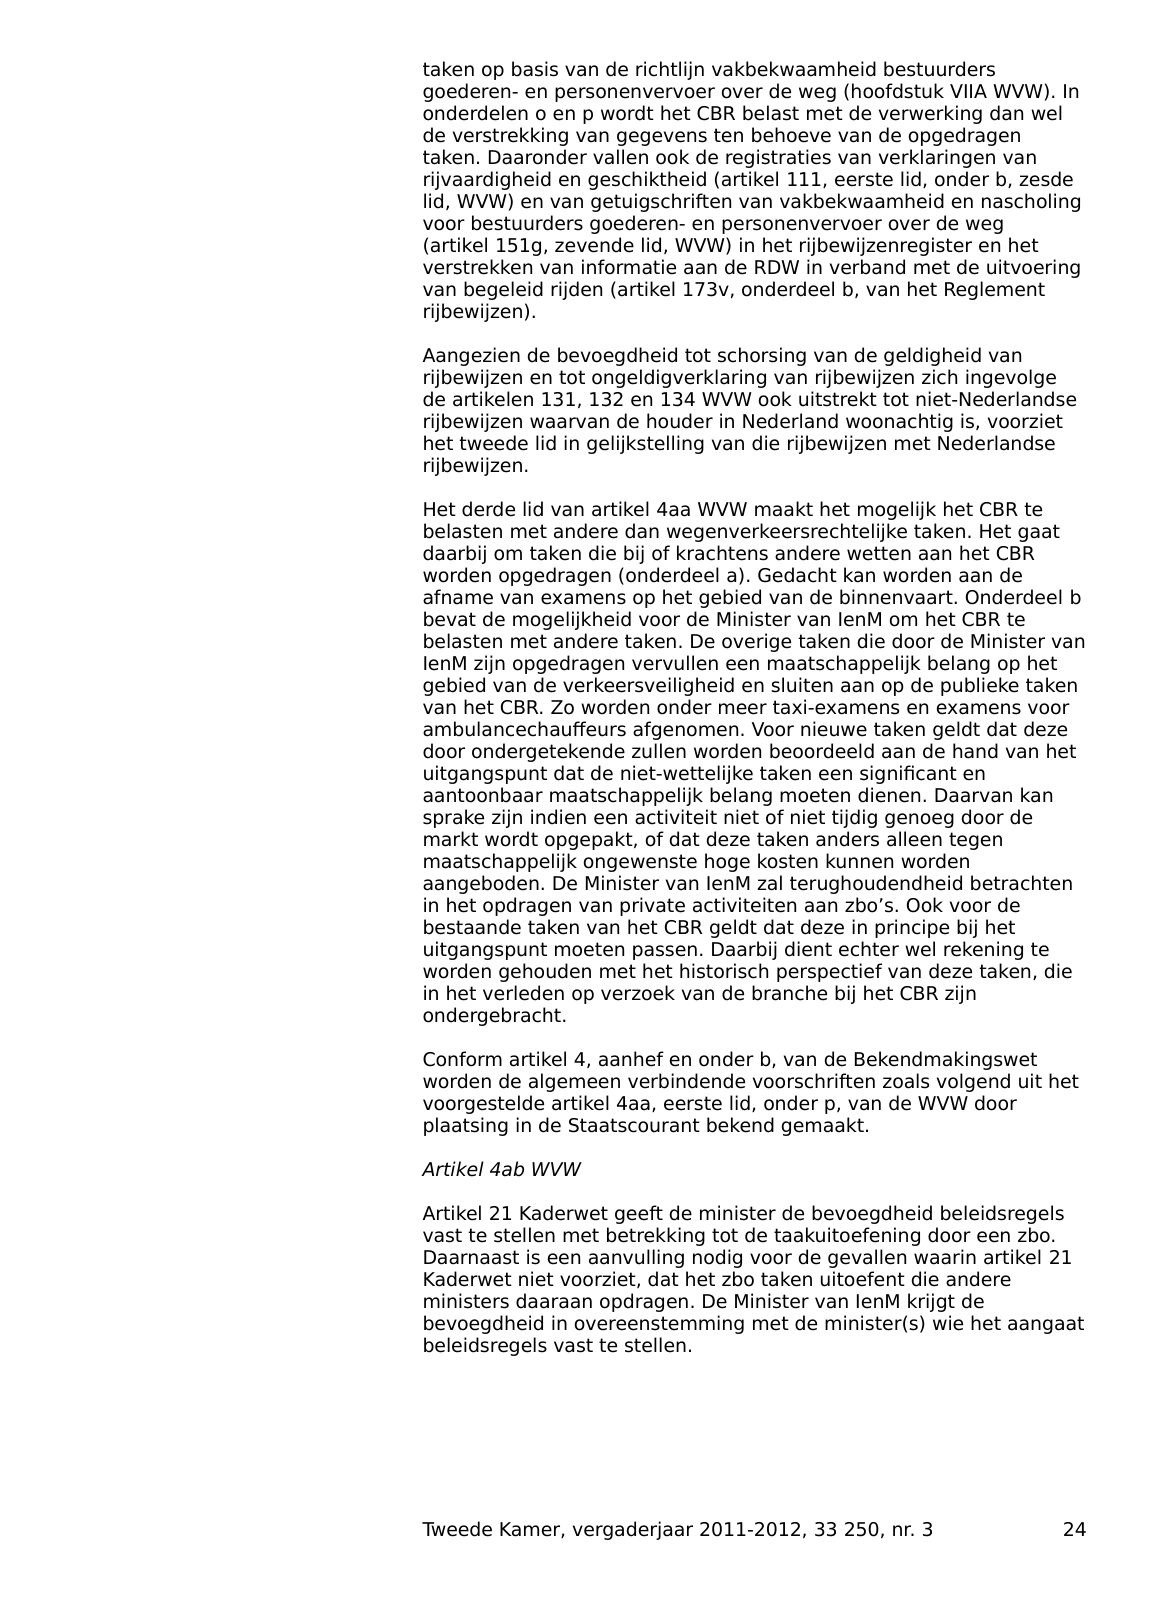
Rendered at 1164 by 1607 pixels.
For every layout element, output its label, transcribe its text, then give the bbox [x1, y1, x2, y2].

text Artikel 21 Kaderwet geeft de minister de bevoegdheid beleidsregels vast te stellen met betrekking tot de taakuitoefening door een zbo. Daarnaast is een aanvulling nodig voor de gevallen waarin artikel 21 Kaderwet niet voorziet, dat het zbo taken uitoefent die andere ministers daaraan opdragen. De Minister van IenM krijgt de bevoegdheid in overeenstemming met de minister(s) wie het aangaat beleidsregels vast te stellen. [422, 1203, 1087, 1357]
text taken op basis van de richtlijn vakbekwaamheid bestuurders goederen- en personenvervoer over de weg (hoofdstuk VIIA WVW). In onderdelen o en p wordt het CBR belast met de verwerking dan wel de verstrekking van gegevens ten behoeve van de opgedragen taken. Daaronder vallen ook de registraties van verklaringen van rijvaardigheid en geschiktheid (artikel 111, eerste lid, onder b, zesde lid, WVW) en van getuigschriften van vakbekwaamheid en nascholing voor bestuurders goederen- en personenvervoer over de weg (artikel 151g, zevende lid, WVW) in het rijbewijzenregister en het verstrekken van informatie aan de RDW in verband met de uitvoering van begeleid rijden (artikel 173v, onderdeel b, van het Reglement rijbewijzen). [422, 59, 1087, 323]
text Het derde lid van artikel 4aa WVW maakt het mogelijk het CBR te belasten met andere dan wegenverkeersrechtelijke taken. Het gaat daarbij om taken die bij of krachtens andere wetten aan het CBR worden opgedragen (onderdeel a). Gedacht kan worden aan de afname van examens op het gebied van de binnenvaart. Onderdeel b bevat de mogelijkheid voor de Minister van IenM om het CBR te belasten met andere taken. De overige taken die door de Minister van IenM zijn opgedragen vervullen een maatschappelijk belang op het gebied van de verkeersveiligheid en sluiten aan op de publieke taken van het CBR. Zo worden onder meer taxi-examens en examens voor ambulancechauffeurs afgenomen. Voor nieuwe taken geldt dat deze door ondergetekende zullen worden beoordeeld aan de hand van het uitgangspunt dat de niet-wettelijke taken een significant en aantoonbaar maatschappelijk belang moeten dienen. Daarvan kan sprake zijn indien een activiteit niet of niet tijdig genoeg door de markt wordt opgepakt, of dat deze taken anders alleen tegen maatschappelijk ongewenste hoge kosten kunnen worden aangeboden. De Minister van IenM zal terughoudendheid betrachten in het opdragen van private activiteiten aan zbo’s. Ook voor de bestaande taken van het CBR geldt dat deze in principe bij het uitgangspunt moeten passen. Daarbij dient echter wel rekening te worden gehouden met het historisch perspectief van deze taken, die in het verleden op verzoek van de branche bij het CBR zijn ondergebracht. [422, 499, 1087, 1027]
text Conform artikel 4, aanhef en onder b, van de Bekendmakingswet worden de algemeen verbindende voorschriften zoals volgend uit het voorgestelde artikel 4aa, eerste lid, onder p, van de WVW door plaatsing in de Staatscourant bekend gemaakt. [422, 1049, 1087, 1137]
subtitle Artikel 4ab WVW [422, 1159, 1087, 1181]
text Aangezien de bevoegdheid tot schorsing van de geldigheid van rijbewijzen en tot ongeldigverklaring van rijbewijzen zich ingevolge de artikelen 131, 132 en 134 WVW ook uitstrekt tot niet-Nederlandse rijbewijzen waarvan de houder in Nederland woonachtig is, voorziet het tweede lid in gelijkstelling van die rijbewijzen met Nederlandse rijbewijzen. [422, 345, 1087, 477]
